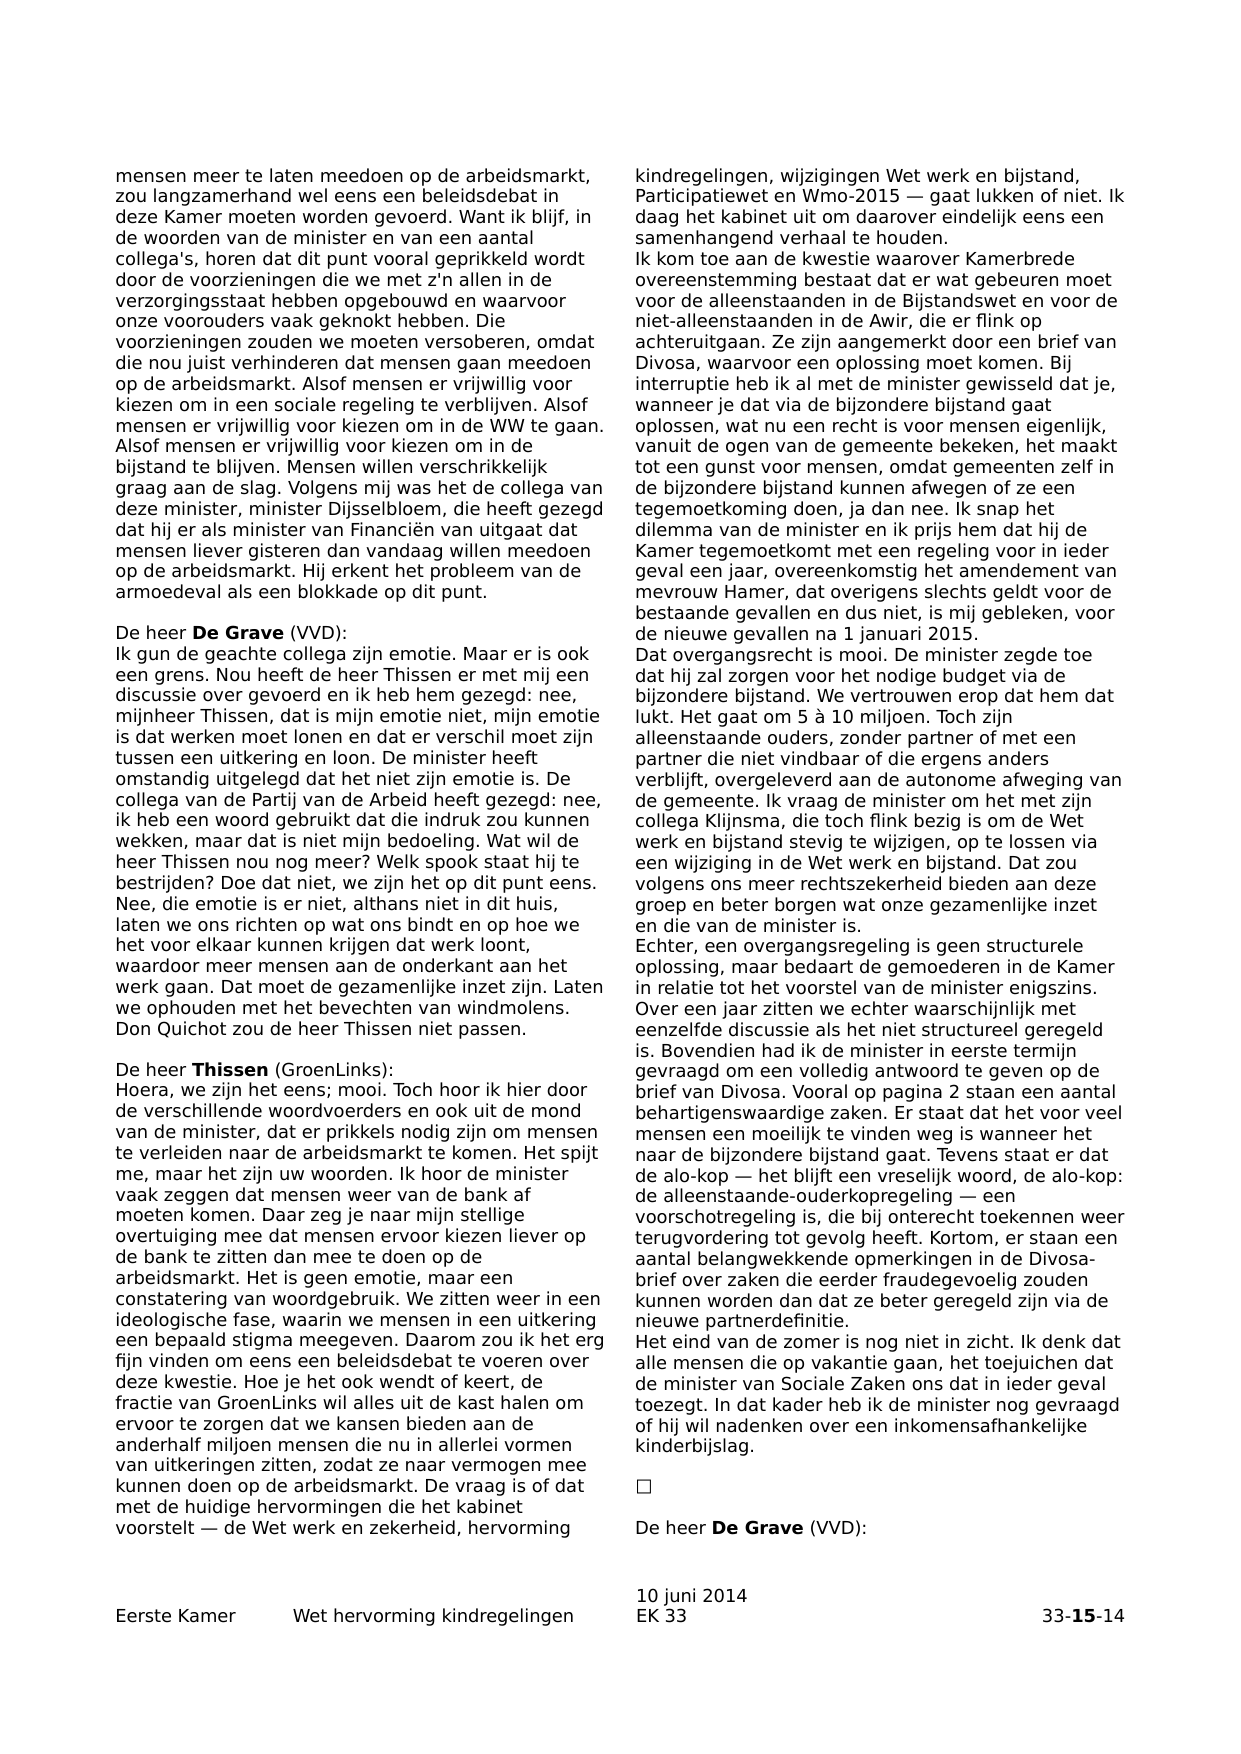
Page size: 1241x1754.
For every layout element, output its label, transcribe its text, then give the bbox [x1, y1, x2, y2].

text Hoera, we zijn het eens; mooi. Toch hoor ik hier door de verschillende woordvoerders en ook uit de mond van de minister, dat er prikkels nodig zijn om mensen te verleiden naar de arbeidsmarkt te komen. Het spijt me, maar het zijn uw woorden. Ik hoor de minister vaak zeggen dat mensen weer van de bank af moeten komen. Daar zeg je naar mijn stellige overtuiging mee dat mensen ervoor kiezen liever op de bank te zitten dan mee te doen op de arbeidsmarkt. Het is geen emotie, maar een constatering van woordgebruik. We zitten weer in een ideologische fase, waarin we mensen in een uitkering een bepaald stigma meegeven. Daarom zou ik het erg fijn vinden om eens een beleidsdebat te voeren over deze kwestie. Hoe je het ook wendt of keert, de fractie van GroenLinks wil alles uit de kast halen om ervoor te zorgen dat we kansen bieden aan de anderhalf miljoen mensen die nu in allerlei vormen van uitkeringen zitten, zodat ze naar vermogen mee kunnen doen op de arbeidsmarkt. De vraag is of dat met de huidige hervormingen die het kabinet voorstelt — de Wet werk en zekerheid, hervorming [115, 1080, 605, 1538]
text De heer De Grave (VVD): [635, 1518, 1125, 1538]
text Ik gun de geachte collega zijn emotie. Maar er is ook een grens. Nou heeft de heer Thissen er met mij een discussie over gevoerd en ik heb hem gezegd: nee, mijnheer Thissen, dat is mijn emotie niet, mijn emotie is dat werken moet lonen en dat er verschil moet zijn tussen een uitkering en loon. De minister heeft omstandig uitgelegd dat het niet zijn emotie is. De collega van de Partij van de Arbeid heeft gezegd: nee, ik heb een woord gebruikt dat die indruk zou kunnen wekken, maar dat is niet mijn bedoeling. Wat wil de heer Thissen nou nog meer? Welk spook staat hij te bestrijden? Doe dat niet, we zijn het op dit punt eens. Nee, die emotie is er niet, althans niet in dit huis, laten we ons richten op wat ons bindt en op hoe we het voor elkaar kunnen krijgen dat werk loont, waardoor meer mensen aan de onderkant aan het werk gaan. Dat moet de gezamenlijke inzet zijn. Laten we ophouden met het bevechten van windmolens. Don Quichot zou de heer Thissen niet passen. [115, 643, 605, 1039]
text mensen meer te laten meedoen op de arbeidsmarkt, zou langzamerhand wel eens een beleidsdebat in deze Kamer moeten worden gevoerd. Want ik blijf, in de woorden van de minister en van een aantal collega's, horen dat dit punt vooral geprikkeld wordt door de voorzieningen die we met z'n allen in de verzorgingsstaat hebben opgebouwd en waarvoor onze voorouders vaak geknokt hebben. Die voorzieningen zouden we moeten versoberen, omdat die nou juist verhinderen dat mensen gaan meedoen op de arbeidsmarkt. Alsof mensen er vrijwillig voor kiezen om in een sociale regeling te verblijven. Alsof mensen er vrijwillig voor kiezen om in de WW te gaan. Alsof mensen er vrijwillig voor kiezen om in de bijstand te blijven. Mensen willen verschrikkelijk graag aan de slag. Volgens mij was het de collega van deze minister, minister Dijsselbloem, die heeft gezegd dat hij er als minister van Financiën van uitgaat dat mensen liever gisteren dan vandaag willen meedoen op de arbeidsmarkt. Hij erkent het probleem van de armoedeval als een blokkade op dit punt. [115, 165, 605, 603]
text kindregelingen, wijzigingen Wet werk en bijstand, Participatiewet en Wmo-2015 — gaat lukken of niet. Ik daag het kabinet uit om daarover eindelijk eens een samenhangend verhaal te houden. [635, 165, 1125, 249]
text ⬜ [635, 1477, 1125, 1498]
text Echter, een overgangsregeling is geen structurele oplossing, maar bedaart de gemoederen in de Kamer in relatie tot het voorstel van de minister enigszins. Over een jaar zitten we echter waarschijnlijk met eenzelfde discussie als het niet structureel geregeld is. Bovendien had ik de minister in eerste termijn gevraagd om een volledig antwoord te geven op de brief van Divosa. Vooral op pagina 2 staan een aantal behartigenswaardige zaken. Er staat dat het voor veel mensen een moeilijk te vinden weg is wanneer het naar de bijzondere bijstand gaat. Tevens staat er dat de alo-kop — het blijft een vreselijk woord, de alo-kop: de alleenstaande-ouderkopregeling — een voorschotregeling is, die bij onterecht toekennen weer terugvordering tot gevolg heeft. Kortom, er staan een aantal belangwekkende opmerkingen in de Divosa-brief over zaken die eerder fraudegevoelig zouden kunnen worden dan dat ze beter geregeld zijn via de nieuwe partnerdefinitie. [635, 936, 1125, 1332]
text Het eind van de zomer is nog niet in zicht. Ik denk dat alle mensen die op vakantie gaan, het toejuichen dat de minister van Sociale Zaken ons dat in ieder geval toezegt. In dat kader heb ik de minister nog gevraagd of hij wil nadenken over een inkomensafhankelijke kinderbijslag. [635, 1332, 1125, 1457]
text De heer De Grave (VVD): [115, 623, 605, 643]
text Dat overgangsrecht is mooi. De minister zegde toe dat hij zal zorgen voor het nodige budget via de bijzondere bijstand. We vertrouwen erop dat hem dat lukt. Het gaat om 5 à 10 miljoen. Toch zijn alleenstaande ouders, zonder partner of met een partner die niet vindbaar of die ergens anders verblijft, overgeleverd aan de autonome afweging van de gemeente. Ik vraag de minister om het met zijn collega Klijnsma, die toch flink bezig is om de Wet werk en bijstand stevig te wijzigen, op te lossen via een wijziging in de Wet werk en bijstand. Dat zou volgens ons meer rechtszekerheid bieden aan deze groep en beter borgen wat onze gezamenlijke inzet en die van de minister is. [635, 644, 1125, 936]
text Ik kom toe aan de kwestie waarover Kamerbrede overeenstemming bestaat dat er wat gebeuren moet voor de alleenstaanden in de Bijstandswet en voor de niet-alleenstaanden in de Awir, die er flink op achteruitgaan. Ze zijn aangemerkt door een brief van Divosa, waarvoor een oplossing moet komen. Bij interruptie heb ik al met de minister gewisseld dat je, wanneer je dat via de bijzondere bijstand gaat oplossen, wat nu een recht is voor mensen eigenlijk, vanuit de ogen van de gemeente bekeken, het maakt tot een gunst voor mensen, omdat gemeenten zelf in de bijzondere bijstand kunnen afwegen of ze een tegemoetkoming doen, ja dan nee. Ik snap het dilemma van de minister en ik prijs hem dat hij de Kamer tegemoetkomt met een regeling voor in ieder geval een jaar, overeenkomstig het amendement van mevrouw Hamer, dat overigens slechts geldt voor de bestaande gevallen en dus niet, is mij gebleken, voor de nieuwe gevallen na 1 januari 2015. [635, 249, 1125, 644]
text De heer Thissen (GroenLinks): [115, 1059, 605, 1080]
